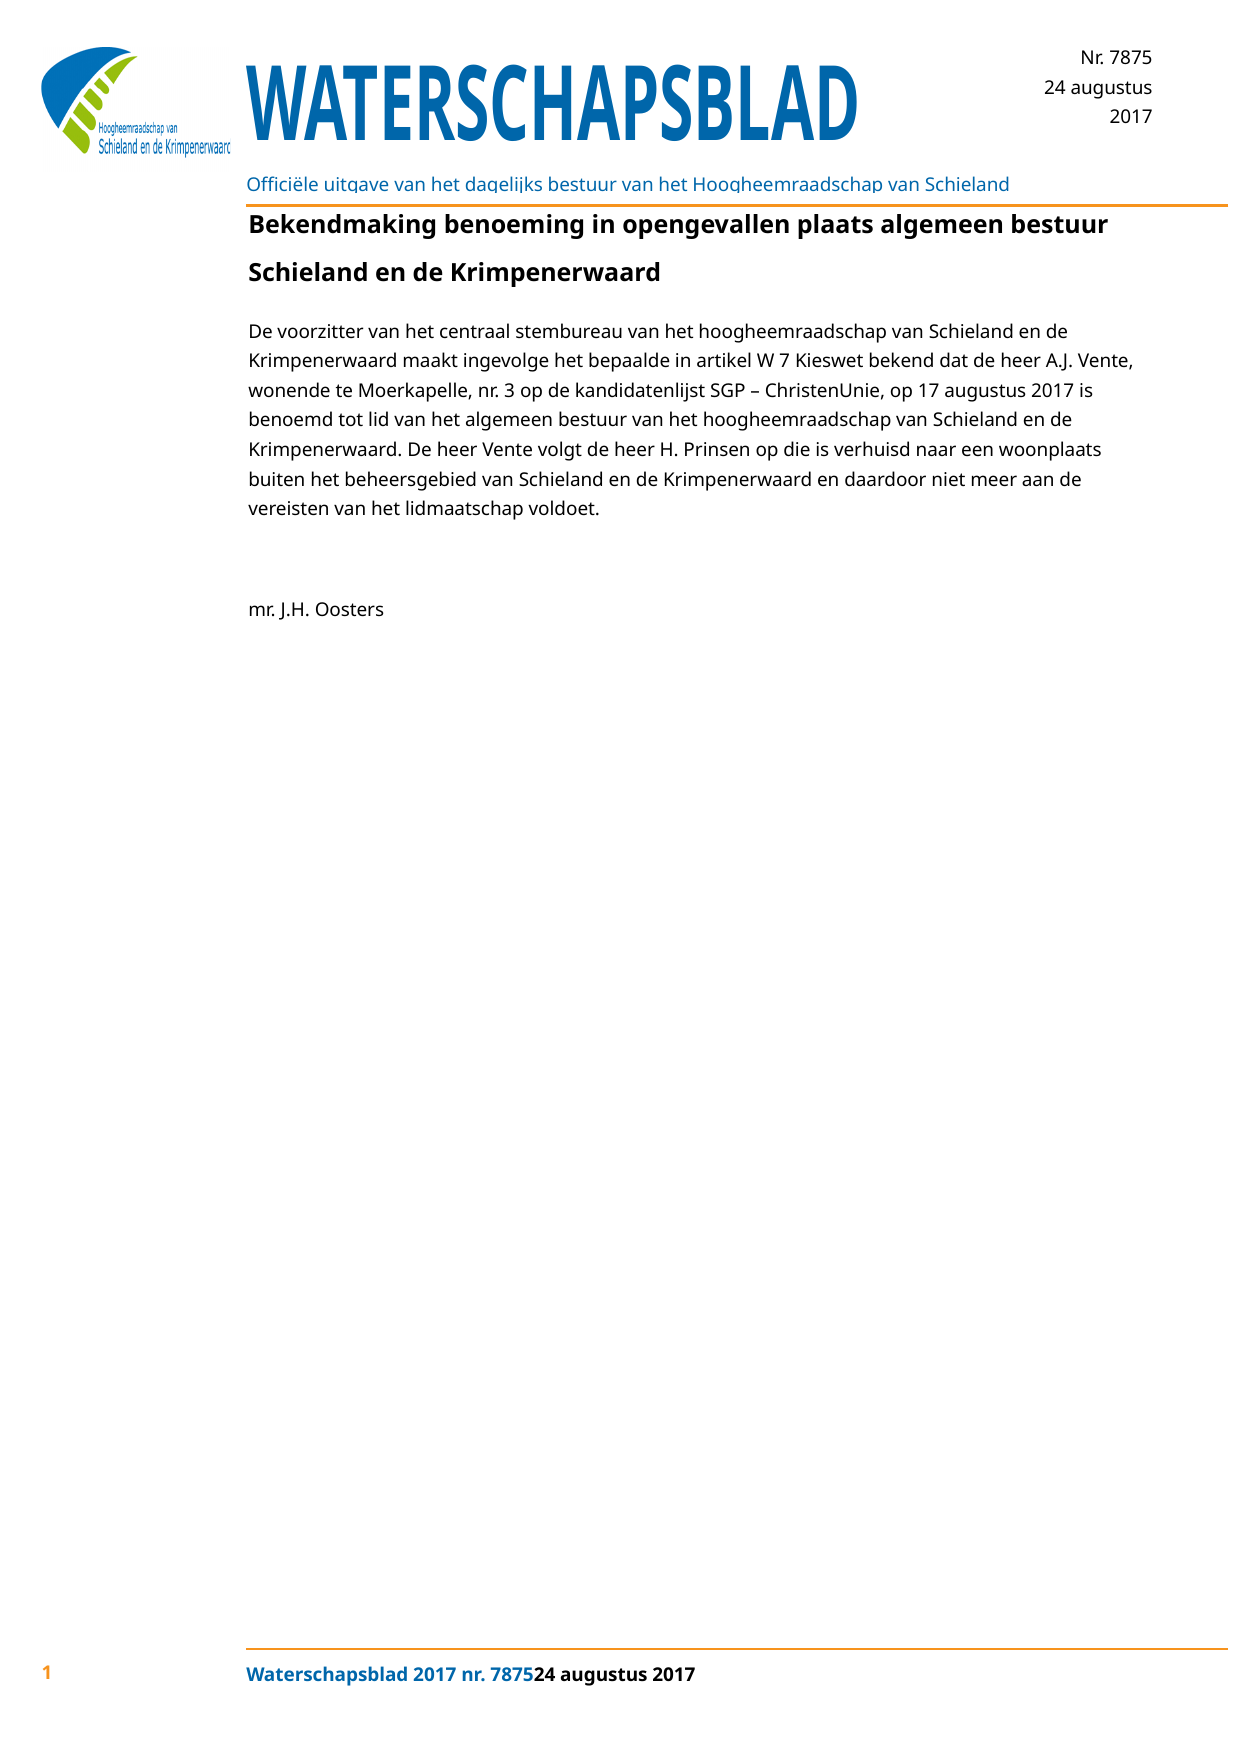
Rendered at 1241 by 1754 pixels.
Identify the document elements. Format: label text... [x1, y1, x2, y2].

text De voorzitter van het centraal stembureau van het hoogheemraadschap van Schieland en de Krimpenerwaard maakt ingevolge het bepaalde in artikel W 7 Kieswet bekend dat de heer A.J. Vente, wonende te Moerkapelle, nr. 3 op de kandidatenlijst SGP – ChristenUnie, op 17 augustus 2017 is benoemd tot lid van het algemeen bestuur van het hoogheemraadschap van Schieland en de Krimpenerwaard. De heer Vente volgt de heer H. Prinsen op die is verhuisd naar een woonplaats buiten het beheersgebied van Schieland en de Krimpenerwaard en daardoor niet meer aan de vereisten van het lidmaatschap voldoet. [248, 318, 1152, 521]
picture [41, 47, 231, 172]
text Bekendmaking benoeming in opengevallen plaats algemeen bestuur Schieland en de Krimpenerwaard [248, 207, 1152, 288]
text mr. J.H. Oosters [248, 596, 1152, 622]
